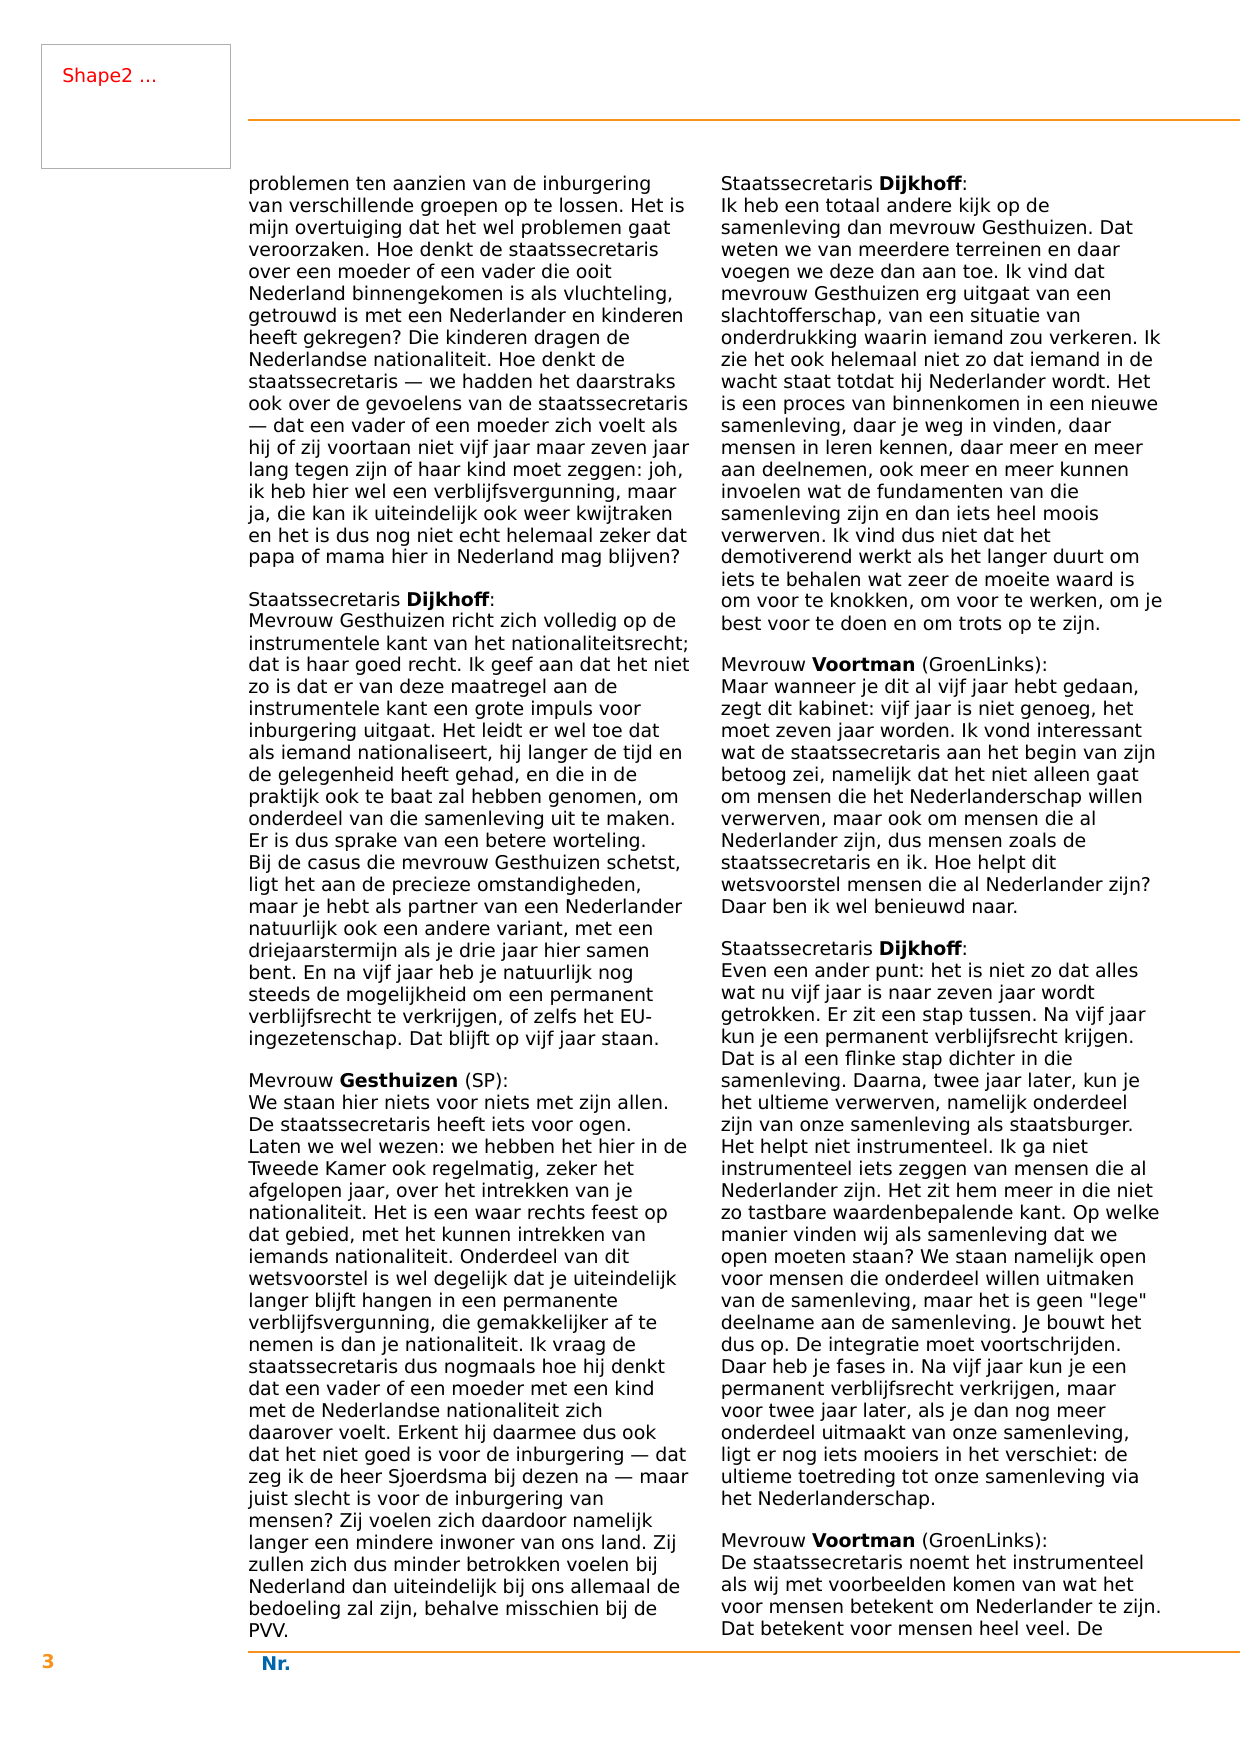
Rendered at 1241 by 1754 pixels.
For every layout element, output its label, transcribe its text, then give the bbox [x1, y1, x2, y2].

text Staatssecretaris Dijkhoff: [721, 173, 1163, 195]
text Ik heb een totaal andere kijk op de samenleving dan mevrouw Gesthuizen. Dat weten we van meerdere terreinen en daar voegen we deze dan aan toe. Ik vind dat mevrouw Gesthuizen erg uitgaat van een slachtofferschap, van een situatie van onderdrukking waarin iemand zou verkeren. Ik zie het ook helemaal niet zo dat iemand in de wacht staat totdat hij Nederlander wordt. Het is een proces van binnenkomen in een nieuwe samenleving, daar je weg in vinden, daar mensen in leren kennen, daar meer en meer aan deelnemen, ook meer en meer kunnen invoelen wat de fundamenten van die samenleving zijn en dan iets heel moois verwerven. Ik vind dus niet dat het demotiverend werkt als het langer duurt om iets te behalen wat zeer de moeite waard is om voor te knokken, om voor te werken, om je best voor te doen en om trots op te zijn. [721, 195, 1163, 634]
text Staatssecretaris Dijkhoff: [721, 938, 1163, 960]
text De staatssecretaris noemt het instrumenteel als wij met voorbeelden komen van wat het voor mensen betekent om Nederlander te zijn. Dat betekent voor mensen heel veel. De [721, 1552, 1163, 1639]
text problemen ten aanzien van de inburgering van verschillende groepen op te lossen. Het is mijn overtuiging dat het wel problemen gaat veroorzaken. Hoe denkt de staatssecretaris over een moeder of een vader die ooit Nederland binnengekomen is als vluchteling, getrouwd is met een Nederlander en kinderen heeft gekregen? Die kinderen dragen de Nederlandse nationaliteit. Hoe denkt de staatssecretaris — we hadden het daarstraks ook over de gevoelens van de staatssecretaris — dat een vader of een moeder zich voelt als hij of zij voortaan niet vijf jaar maar zeven jaar lang tegen zijn of haar kind moet zeggen: joh, ik heb hier wel een verblijfsvergunning, maar ja, die kan ik uiteindelijk ook weer kwijtraken en het is dus nog niet echt helemaal zeker dat papa of mama hier in Nederland mag blijven? [248, 173, 691, 568]
text Mevrouw Voortman (GroenLinks): [721, 1529, 1163, 1552]
text Bij de casus die mevrouw Gesthuizen schetst, ligt het aan de precieze omstandigheden, maar je hebt als partner van een Nederlander natuurlijk ook een andere variant, met een driejaarstermijn als je drie jaar hier samen bent. En na vijf jaar heb je natuurlijk nog steeds de mogelijkheid om een permanent verblijfsrecht te verkrijgen, of zelfs het EU-ingezetenschap. Dat blijft op vijf jaar staan. [248, 852, 691, 1050]
text Staatssecretaris Dijkhoff: [248, 588, 691, 610]
text Maar wanneer je dit al vijf jaar hebt gedaan, zegt dit kabinet: vijf jaar is niet genoeg, het moet zeven jaar worden. Ik vond interessant wat de staatssecretaris aan het begin van zijn betoog zei, namelijk dat het niet alleen gaat om mensen die het Nederlanderschap willen verwerven, maar ook om mensen die al Nederlander zijn, dus mensen zoals de staatssecretaris en ik. Hoe helpt dit wetsvoorstel mensen die al Nederlander zijn? Daar ben ik wel benieuwd naar. [721, 676, 1163, 918]
text We staan hier niets voor niets met zijn allen. De staatssecretaris heeft iets voor ogen. Laten we wel wezen: we hebben het hier in de Tweede Kamer ook regelmatig, zeker het afgelopen jaar, over het intrekken van je nationaliteit. Het is een waar rechts feest op dat gebied, met het kunnen intrekken van iemands nationaliteit. Onderdeel van dit wetsvoorstel is wel degelijk dat je uiteindelijk langer blijft hangen in een permanente verblijfsvergunning, die gemakkelijker af te nemen is dan je nationaliteit. Ik vraag de staatssecretaris dus nogmaals hoe hij denkt dat een vader of een moeder met een kind met de Nederlandse nationaliteit zich daarover voelt. Erkent hij daarmee dus ook dat het niet goed is voor de inburgering — dat zeg ik de heer Sjoerdsma bij dezen na — maar juist slecht is voor de inburgering van mensen? Zij voelen zich daardoor namelijk langer een mindere inwoner van ons land. Zij zullen zich dus minder betrokken voelen bij Nederland dan uiteindelijk bij ons allemaal de bedoeling zal zijn, behalve misschien bij de PVV. [248, 1092, 691, 1641]
text Mevrouw Voortman (GroenLinks): [721, 654, 1163, 676]
text Even een ander punt: het is niet zo dat alles wat nu vijf jaar is naar zeven jaar wordt getrokken. Er zit een stap tussen. Na vijf jaar kun je een permanent verblijfsrecht krijgen. Dat is al een flinke stap dichter in die samenleving. Daarna, twee jaar later, kun je het ultieme verwerven, namelijk onderdeel zijn van onze samenleving als staatsburger. Het helpt niet instrumenteel. Ik ga niet instrumenteel iets zeggen van mensen die al Nederlander zijn. Het zit hem meer in die niet zo tastbare waardenbepalende kant. Op welke manier vinden wij als samenleving dat we open moeten staan? We staan namelijk open voor mensen die onderdeel willen uitmaken van de samenleving, maar het is geen "lege" deelname aan de samenleving. Je bouwt het dus op. De integratie moet voortschrijden. Daar heb je fases in. Na vijf jaar kun je een permanent verblijfsrecht verkrijgen, maar voor twee jaar later, als je dan nog meer onderdeel uitmaakt van onze samenleving, ligt er nog iets mooiers in het verschiet: de ultieme toetreding tot onze samenleving via het Nederlanderschap. [721, 960, 1163, 1509]
text Mevrouw Gesthuizen richt zich volledig op de instrumentele kant van het nationaliteitsrecht; dat is haar goed recht. Ik geef aan dat het niet zo is dat er van deze maatregel aan de instrumentele kant een grote impuls voor inburgering uitgaat. Het leidt er wel toe dat als iemand nationaliseert, hij langer de tijd en de gelegenheid heeft gehad, en die in de praktijk ook te baat zal hebben genomen, om onderdeel van die samenleving uit te maken. Er is dus sprake van een betere worteling. [248, 610, 691, 852]
text Mevrouw Gesthuizen (SP): [248, 1070, 691, 1092]
